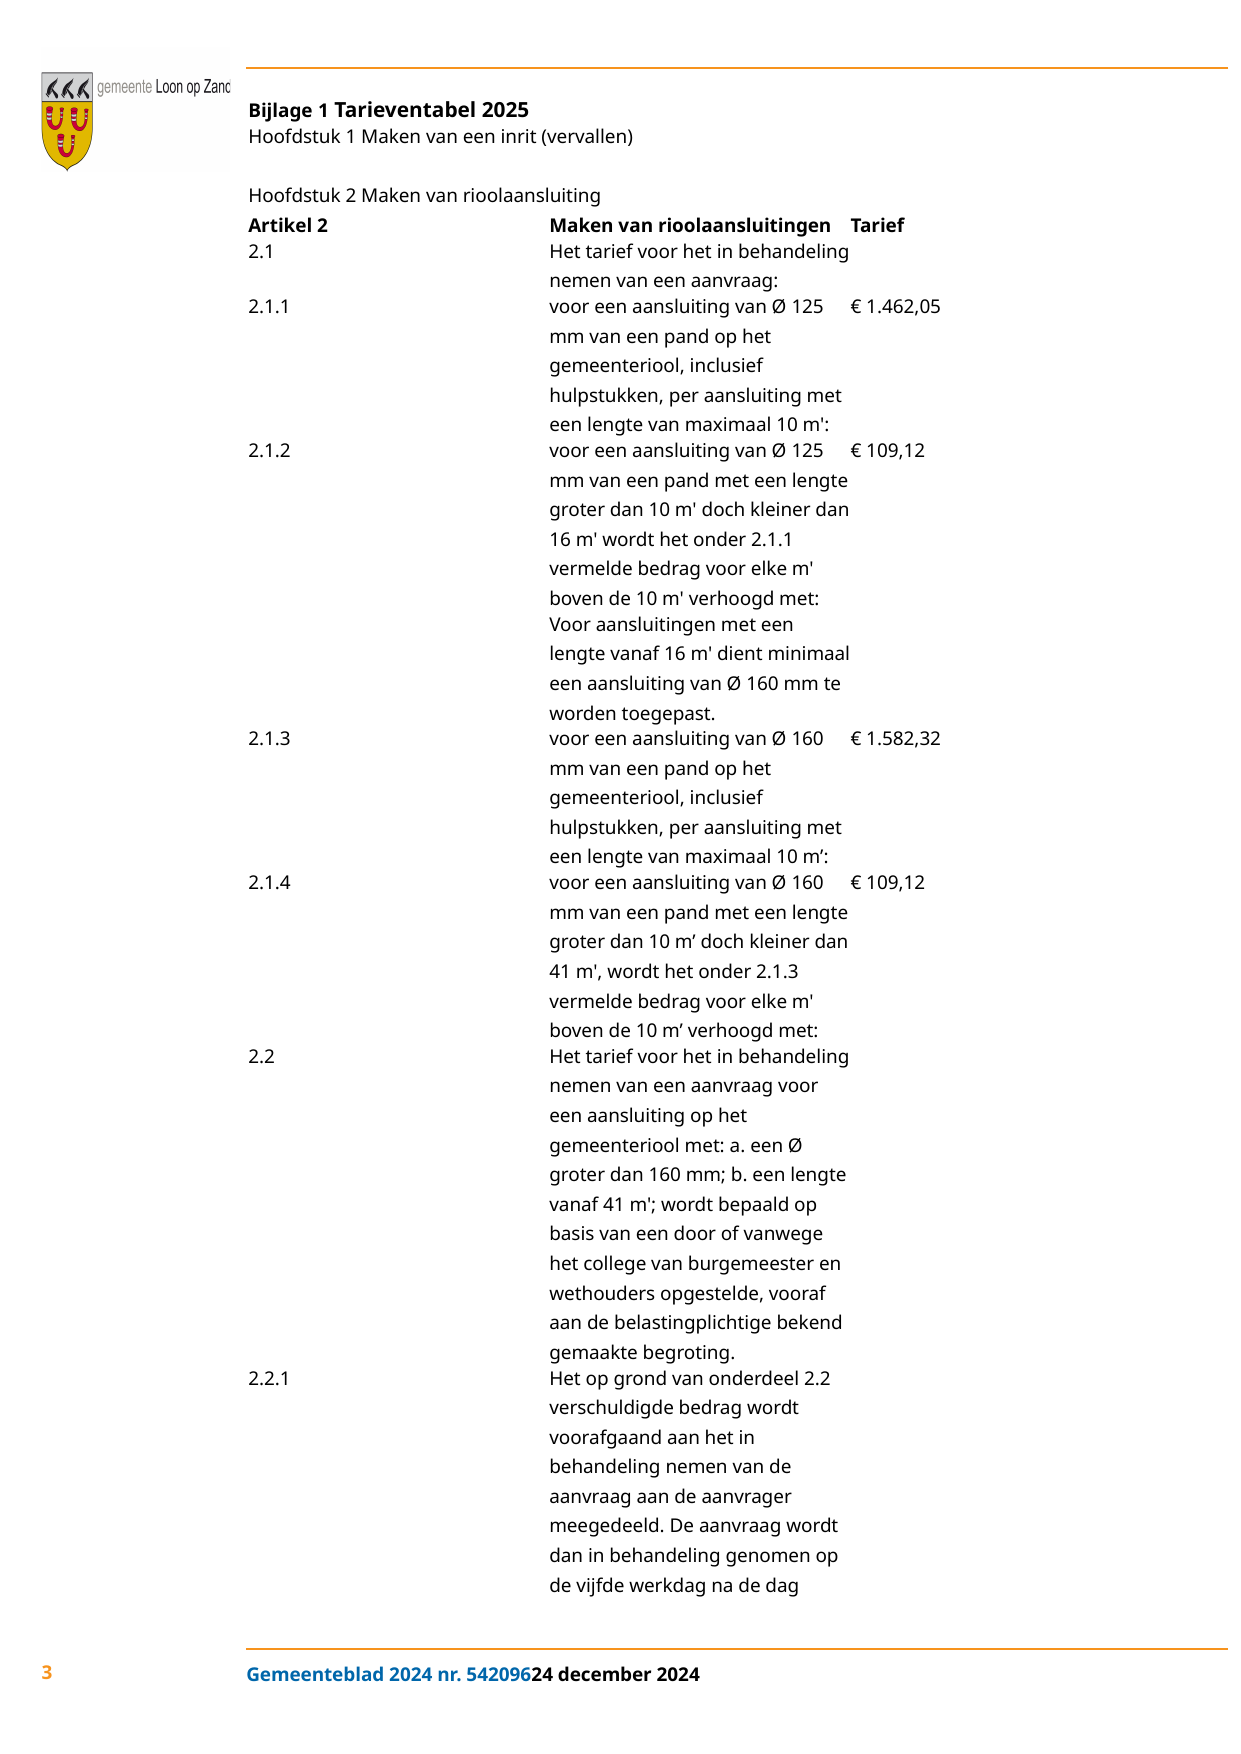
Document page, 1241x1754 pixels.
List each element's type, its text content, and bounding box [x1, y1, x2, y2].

table_cell voor een aansluiting van Ø 160 mm van een pand met een lengte groter dan 10 m’ doch kleiner dan 41 m', wordt het onder 2.1.3 vermelde bedrag voor elke m' boven de 10 m’ verhoogd met: [549, 870, 850, 1043]
table_cell 2.1.4 [248, 870, 549, 1043]
table_cell € 109,12 [850, 437, 1152, 611]
table_cell 2.1.2 [248, 437, 549, 611]
table_cell [850, 238, 1152, 293]
text Hoofdstuk 2 Maken van rioolaansluiting [248, 182, 1152, 208]
table_cell 2.2 [248, 1043, 549, 1365]
table_cell 2.2.1 [248, 1365, 549, 1597]
text Bijlage 1 Tarieventabel 2025 [248, 95, 1152, 123]
table_header Maken van rioolaansluitingen [549, 212, 850, 238]
table_cell € 109,12 [850, 870, 1152, 1043]
table_cell [850, 1043, 1152, 1365]
table_cell voor een aansluiting van Ø 160 mm van een pand op het gemeenteriool, inclusief hulpstukken, per aansluiting met een lengte van maximaal 10 m’: [549, 725, 850, 869]
picture [41, 47, 231, 172]
table_cell € 1.462,05 [850, 293, 1152, 437]
table_cell Het op grond van onderdeel 2.2 verschuldigde bedrag wordt voorafgaand aan het in behandeling nemen van de aanvraag aan de aanvrager meegedeeld. De aanvraag wordt dan in behandeling genomen op de vijfde werkdag na de dag [549, 1365, 850, 1597]
table_cell 2.1 [248, 238, 549, 293]
table_cell voor een aansluiting van Ø 125 mm van een pand met een lengte groter dan 10 m' doch kleiner dan 16 m' wordt het onder 2.1.1 vermelde bedrag voor elke m' boven de 10 m' verhoogd met: [549, 437, 850, 611]
table_cell Het tarief voor het in behandeling nemen van een aanvraag: [549, 238, 850, 293]
table_cell 2.1.3 [248, 725, 549, 869]
text Hoofdstuk 1 Maken van een inrit (vervallen) [248, 123, 1152, 149]
table_cell [850, 1365, 1152, 1597]
table_cell [248, 611, 549, 725]
table_cell 2.1.1 [248, 293, 549, 437]
table_cell voor een aansluiting van Ø 125 mm van een pand op het gemeenteriool, inclusief hulpstukken, per aansluiting met een lengte van maximaal 10 m': [549, 293, 850, 437]
table_cell [850, 611, 1152, 725]
table_cell Het tarief voor het in behandeling nemen van een aanvraag voor een aansluiting op het gemeenteriool met: a. een Ø groter dan 160 mm; b. een lengte vanaf 41 m'; wordt bepaald op basis van een door of vanwege het college van burgemeester en wethouders opgestelde, vooraf aan de belastingplichtige bekend gemaakte begroting. [549, 1043, 850, 1365]
table_header Tarief [850, 212, 1152, 238]
table_cell Voor aansluitingen met een lengte vanaf 16 m' dient minimaal een aansluiting van Ø 160 mm te worden toegepast. [549, 611, 850, 725]
table_cell € 1.582,32 [850, 725, 1152, 869]
table_header Artikel 2 [248, 212, 549, 238]
